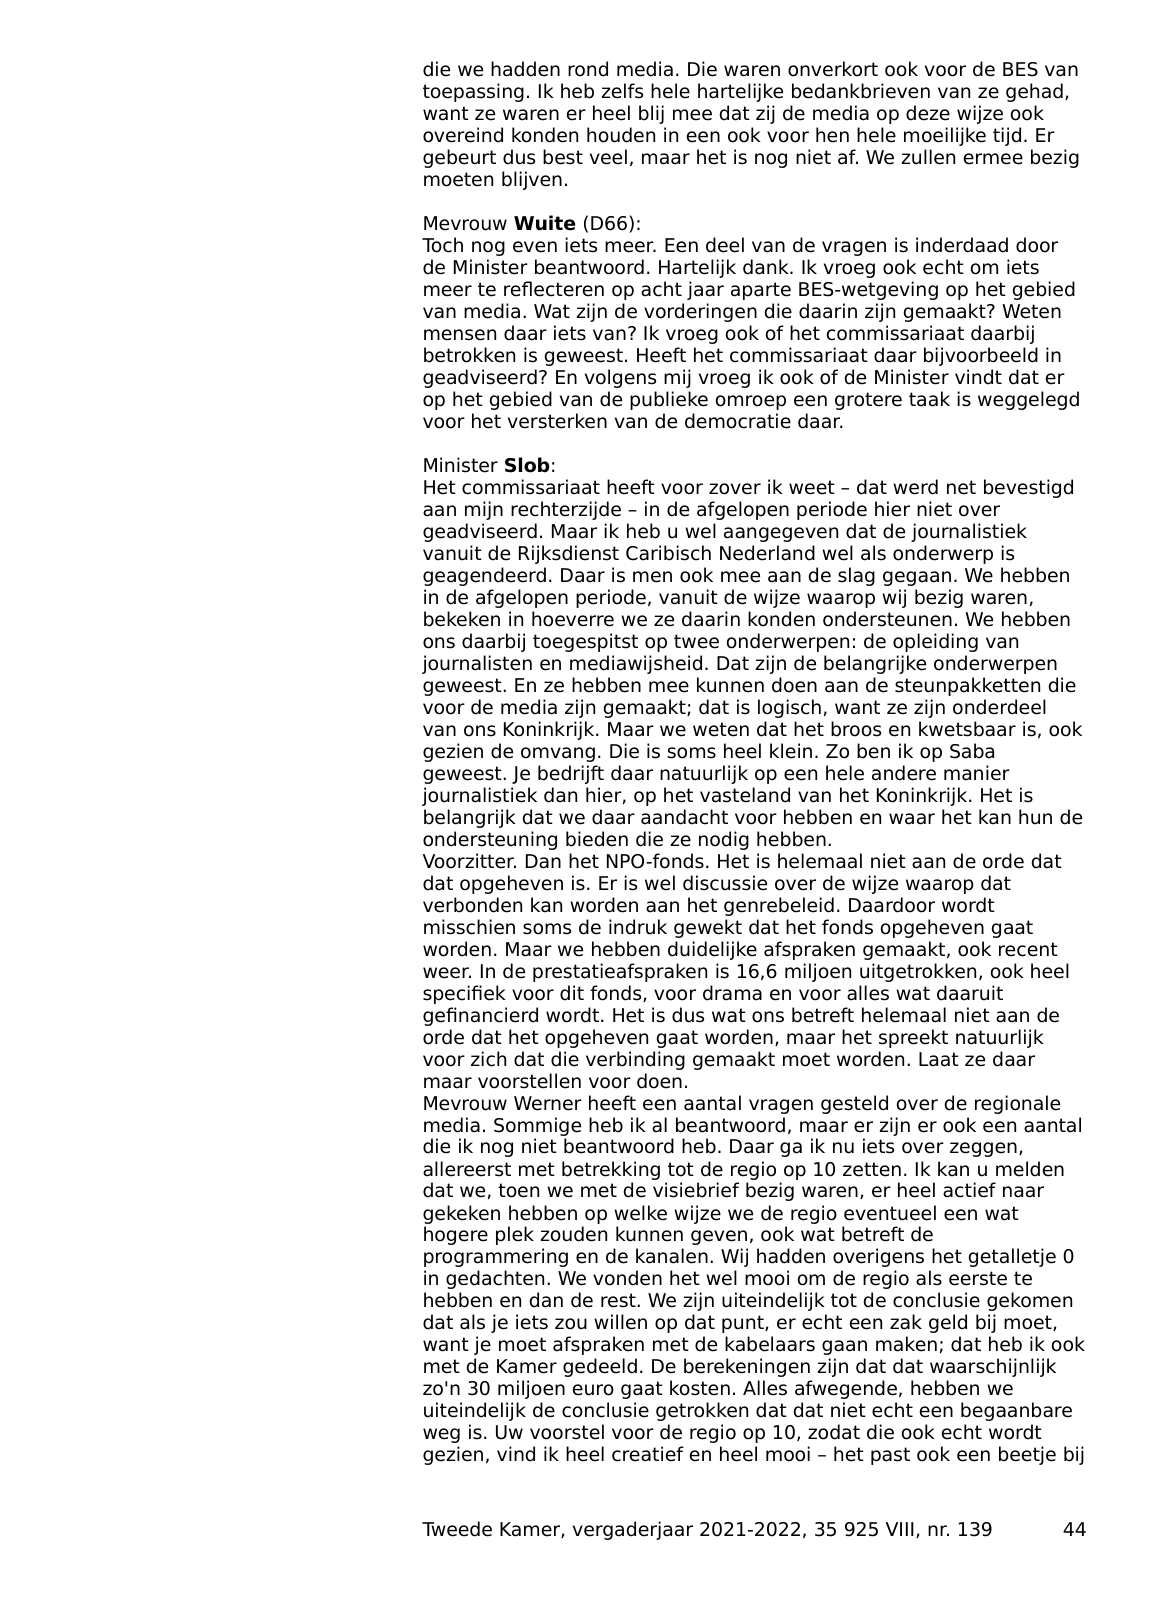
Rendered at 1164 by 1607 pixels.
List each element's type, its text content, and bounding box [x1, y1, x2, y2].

text Het commissariaat heeft voor zover ik weet – dat werd net bevestigd aan mijn rechterzijde – in de afgelopen periode hier niet over geadviseerd. Maar ik heb u wel aangegeven dat de journalistiek vanuit de Rijksdienst Caribisch Nederland wel als onderwerp is geagendeerd. Daar is men ook mee aan de slag gegaan. We hebben in de afgelopen periode, vanuit de wijze waarop wij bezig waren, bekeken in hoeverre we ze daarin konden ondersteunen. We hebben ons daarbij toegespitst op twee onderwerpen: de opleiding van journalisten en mediawijsheid. Dat zijn de belangrijke onderwerpen geweest. En ze hebben mee kunnen doen aan de steunpakketten die voor de media zijn gemaakt; dat is logisch, want ze zijn onderdeel van ons Koninkrijk. Maar we weten dat het broos en kwetsbaar is, ook gezien de omvang. Die is soms heel klein. Zo ben ik op Saba geweest. Je bedrijft daar natuurlijk op een hele andere manier journalistiek dan hier, op het vasteland van het Koninkrijk. Het is belangrijk dat we daar aandacht voor hebben en waar het kan hun de ondersteuning bieden die ze nodig hebben. [422, 477, 1087, 851]
text die we hadden rond media. Die waren onverkort ook voor de BES van toepassing. Ik heb zelfs hele hartelijke bedankbrieven van ze gehad, want ze waren er heel blij mee dat zij de media op deze wijze ook overeind konden houden in een ook voor hen hele moeilijke tijd. Er gebeurt dus best veel, maar het is nog niet af. We zullen ermee bezig moeten blijven. [422, 59, 1087, 191]
text Minister Slob: [422, 455, 1087, 477]
text Voorzitter. Dan het NPO-fonds. Het is helemaal niet aan de orde dat dat opgeheven is. Er is wel discussie over de wijze waarop dat verbonden kan worden aan het genrebeleid. Daardoor wordt misschien soms de indruk gewekt dat het fonds opgeheven gaat worden. Maar we hebben duidelijke afspraken gemaakt, ook recent weer. In de prestatieafspraken is 16,6 miljoen uitgetrokken, ook heel specifiek voor dit fonds, voor drama en voor alles wat daaruit gefinancierd wordt. Het is dus wat ons betreft helemaal niet aan de orde dat het opgeheven gaat worden, maar het spreekt natuurlijk voor zich dat die verbinding gemaakt moet worden. Laat ze daar maar voorstellen voor doen. [422, 851, 1087, 1092]
text Mevrouw Wuite (D66): [422, 213, 1087, 235]
text Toch nog even iets meer. Een deel van de vragen is inderdaad door de Minister beantwoord. Hartelijk dank. Ik vroeg ook echt om iets meer te reflecteren op acht jaar aparte BES-wetgeving op het gebied van media. Wat zijn de vorderingen die daarin zijn gemaakt? Weten mensen daar iets van? Ik vroeg ook of het commissariaat daarbij betrokken is geweest. Heeft het commissariaat daar bijvoorbeeld in geadviseerd? En volgens mij vroeg ik ook of de Minister vindt dat er op het gebied van de publieke omroep een grotere taak is weggelegd voor het versterken van de democratie daar. [422, 235, 1087, 433]
text Mevrouw Werner heeft een aantal vragen gesteld over de regionale media. Sommige heb ik al beantwoord, maar er zijn er ook een aantal die ik nog niet beantwoord heb. Daar ga ik nu iets over zeggen, allereerst met betrekking tot de regio op 10 zetten. Ik kan u melden dat we, toen we met de visiebrief bezig waren, er heel actief naar gekeken hebben op welke wijze we de regio eventueel een wat hogere plek zouden kunnen geven, ook wat betreft de programmering en de kanalen. Wij hadden overigens het getalletje 0 in gedachten. We vonden het wel mooi om de regio als eerste te hebben en dan de rest. We zijn uiteindelijk tot de conclusie gekomen dat als je iets zou willen op dat punt, er echt een zak geld bij moet, want je moet afspraken met de kabelaars gaan maken; dat heb ik ook met de Kamer gedeeld. De berekeningen zijn dat dat waarschijnlijk zo'n 30 miljoen euro gaat kosten. Alles afwegende, hebben we uiteindelijk de conclusie getrokken dat dat niet echt een begaanbare weg is. Uw voorstel voor de regio op 10, zodat die ook echt wordt gezien, vind ik heel creatief en heel mooi – het past ook een beetje bij [422, 1092, 1087, 1466]
